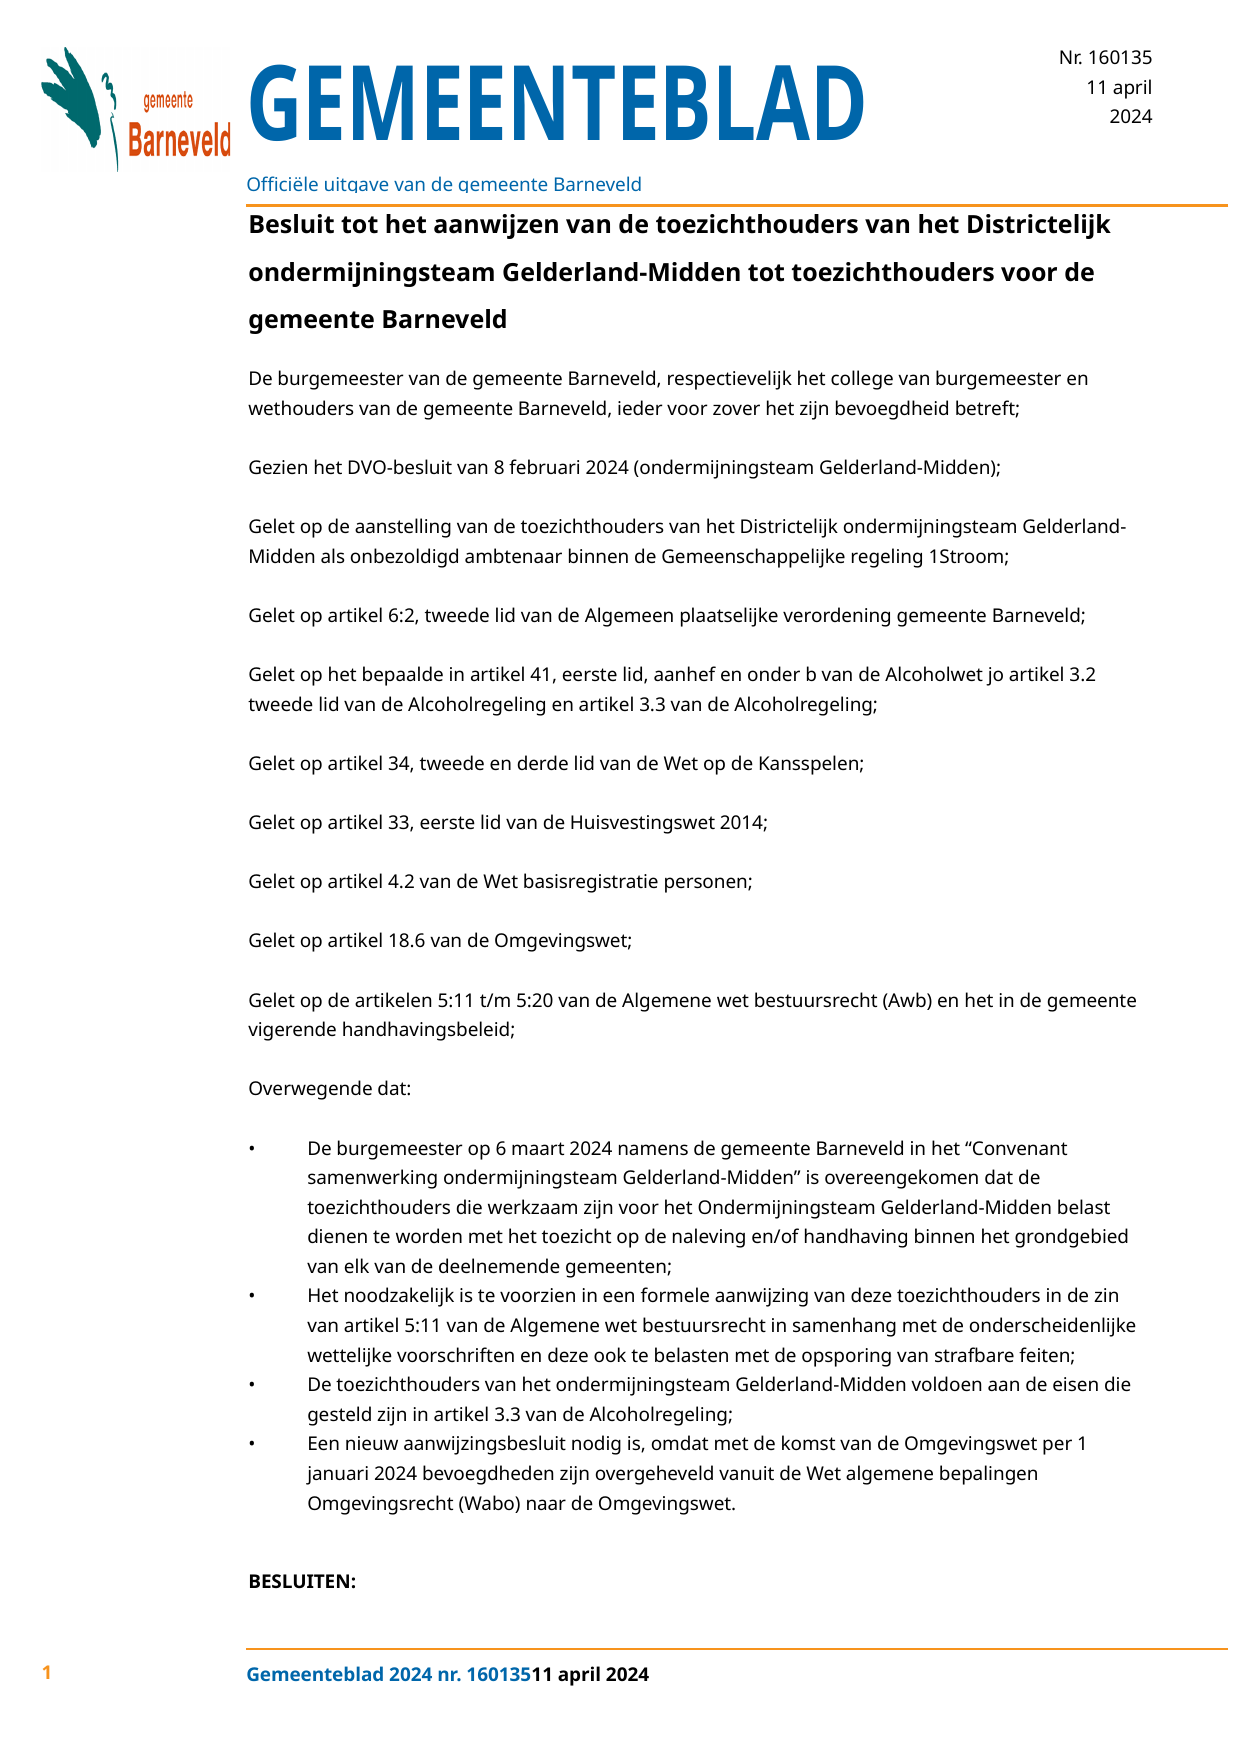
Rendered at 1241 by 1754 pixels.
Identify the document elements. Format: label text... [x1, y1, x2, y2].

text Gelet op artikel 33, eerste lid van de Huisvestingswet 2014; [248, 809, 1152, 835]
text Gezien het DVO-besluit van 8 februari 2024 (ondermijningsteam Gelderland-Midden); [248, 454, 1152, 480]
text Overwegende dat: [248, 1076, 1152, 1101]
list De burgemeester op 6 maart 2024 namens de gemeente Barneveld in het “Convenant samenwerking ondermijningsteam Gelderland-Midden” is overeengekomen dat de toezichthouders die werkzaam zijn voor het Ondermijningsteam Gelderland-Midden belast dienen te worden met het toezicht op de naleving en/of handhaving binnen het grondgebied van elk van de deelnemende gemeenten; [248, 1135, 1152, 1279]
text BESLUITEN: [248, 1568, 1152, 1594]
text Gelet op artikel 6:2, tweede lid van de Algemeen plaatselijke verordening gemeente Barneveld; [248, 602, 1152, 628]
text Gelet op het bepaalde in artikel 41, eerste lid, aanhef en onder b van de Alcoholwet jo artikel 3.2 tweede lid van de Alcoholregeling en artikel 3.3 van de Alcoholregeling; [248, 661, 1152, 717]
text Besluit tot het aanwijzen van de toezichthouders van het Districtelijk ondermijningsteam Gelderland-Midden tot toezichthouders voor de gemeente Barneveld [248, 207, 1152, 336]
text De burgemeester van de gemeente Barneveld, respectievelijk het college van burgemeester en wethouders van de gemeente Barneveld, ieder voor zover het zijn bevoegdheid betreft; [248, 366, 1152, 421]
list Een nieuw aanwijzingsbesluit nodig is, omdat met de komst van de Omgevingswet per 1 januari 2024 bevoegdheden zijn overgeheveld vanuit de Wet algemene bepalingen Omgevingsrecht (Wabo) naar de Omgevingswet. [248, 1431, 1152, 1515]
text Gelet op artikel 18.6 van de Omgevingswet; [248, 928, 1152, 953]
list De toezichthouders van het ondermijningsteam Gelderland-Midden voldoen aan de eisen die gesteld zijn in artikel 3.3 van de Alcoholregeling; [248, 1371, 1152, 1427]
text Gelet op artikel 4.2 van de Wet basisregistratie personen; [248, 868, 1152, 894]
text Gelet op de artikelen 5:11 t/m 5:20 van de Algemene wet bestuursrecht (Awb) en het in de gemeente vigerende handhavingsbeleid; [248, 987, 1152, 1042]
picture [41, 47, 231, 172]
text Gelet op de aanstelling van de toezichthouders van het Districtelijk ondermijningsteam Gelderland-Midden als onbezoldigd ambtenaar binnen de Gemeenschappelijke regeling 1Stroom; [248, 513, 1152, 569]
list Het noodzakelijk is te voorzien in een formele aanwijzing van deze toezichthouders in de zin van artikel 5:11 van de Algemene wet bestuursrecht in samenhang met de onderscheidenlijke wettelijke voorschriften en deze ook te belasten met de opsporing van strafbare feiten; [248, 1283, 1152, 1367]
text Gelet op artikel 34, tweede en derde lid van de Wet op de Kansspelen; [248, 750, 1152, 776]
